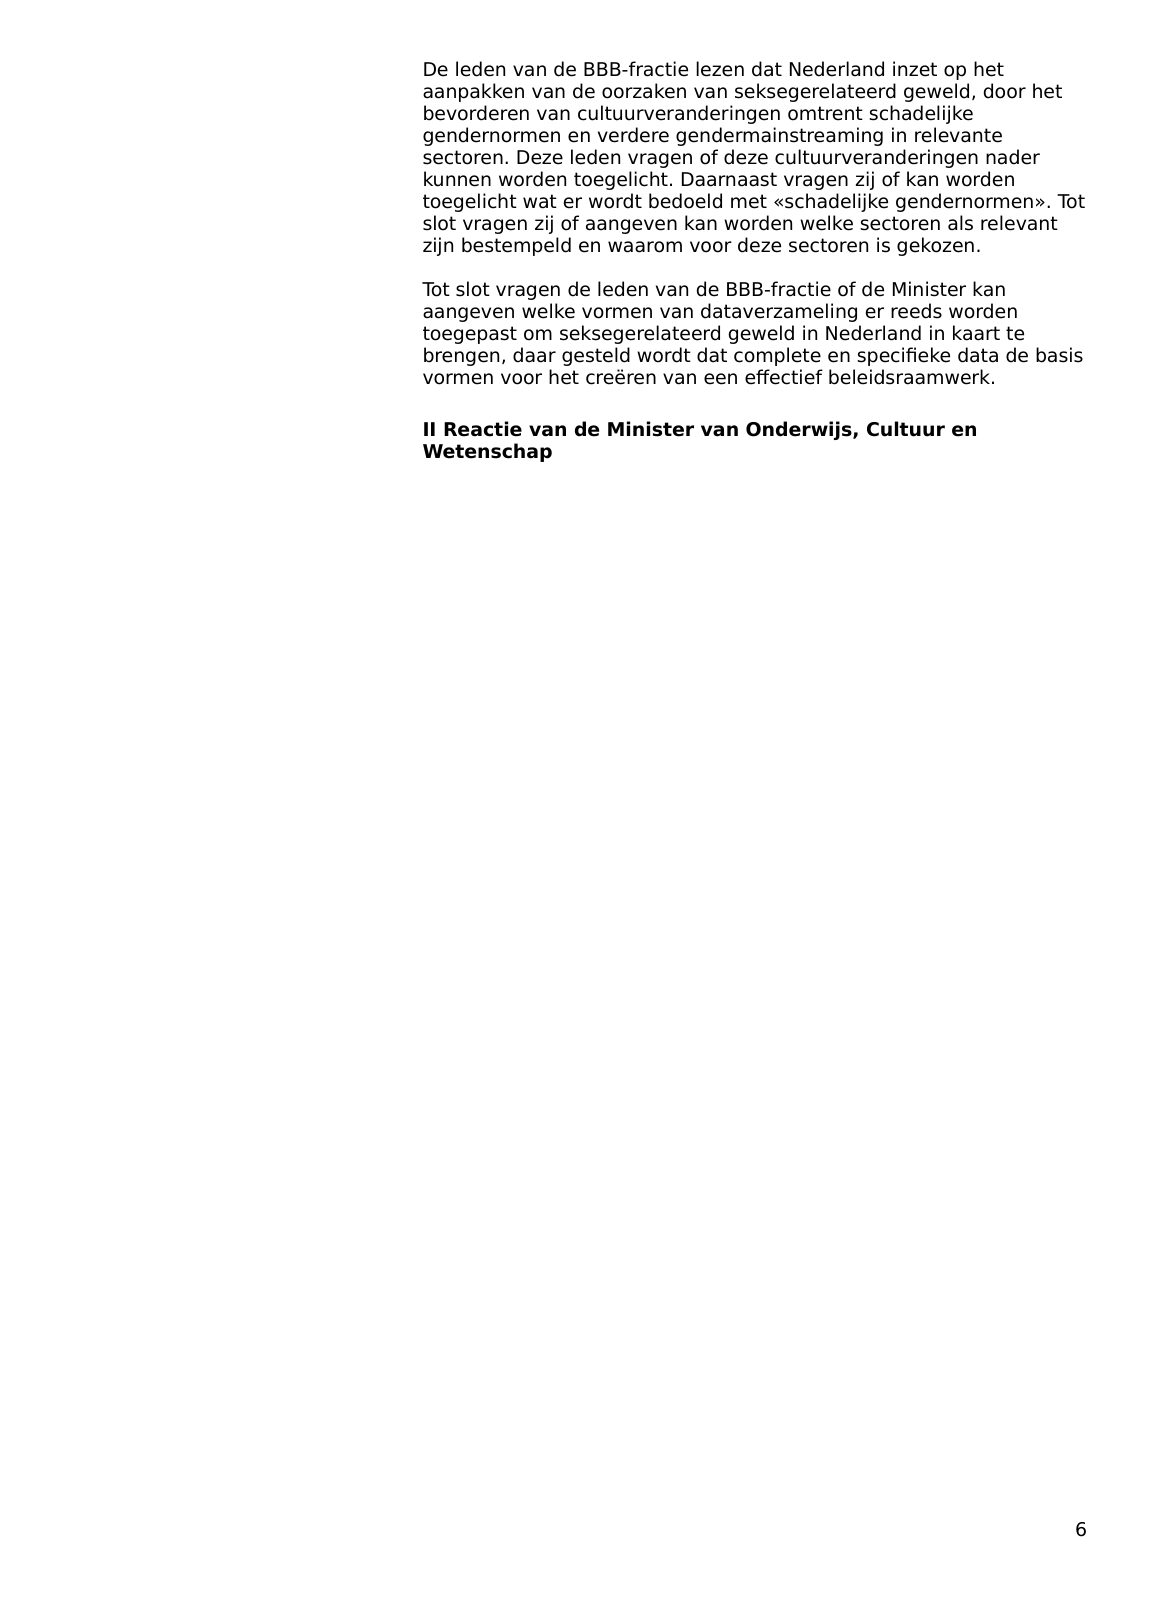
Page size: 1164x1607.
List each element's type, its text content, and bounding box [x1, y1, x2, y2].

subtitle II Reactie van de Minister van Onderwijs, Cultuur en Wetenschap [422, 419, 1087, 463]
text Tot slot vragen de leden van de BBB-fractie of de Minister kan aangeven welke vormen van dataverzameling er reeds worden toegepast om seksegerelateerd geweld in Nederland in kaart te brengen, daar gesteld wordt dat complete en specifieke data de basis vormen voor het creëren van een effectief beleidsraamwerk. [422, 279, 1087, 389]
text De leden van de BBB-fractie lezen dat Nederland inzet op het aanpakken van de oorzaken van seksegerelateerd geweld, door het bevorderen van cultuurveranderingen omtrent schadelijke gendernormen en verdere gendermainstreaming in relevante sectoren. Deze leden vragen of deze cultuurveranderingen nader kunnen worden toegelicht. Daarnaast vragen zij of kan worden toegelicht wat er wordt bedoeld met «schadelijke gendernormen». Tot slot vragen zij of aangeven kan worden welke sectoren als relevant zijn bestempeld en waarom voor deze sectoren is gekozen. [422, 59, 1087, 257]
